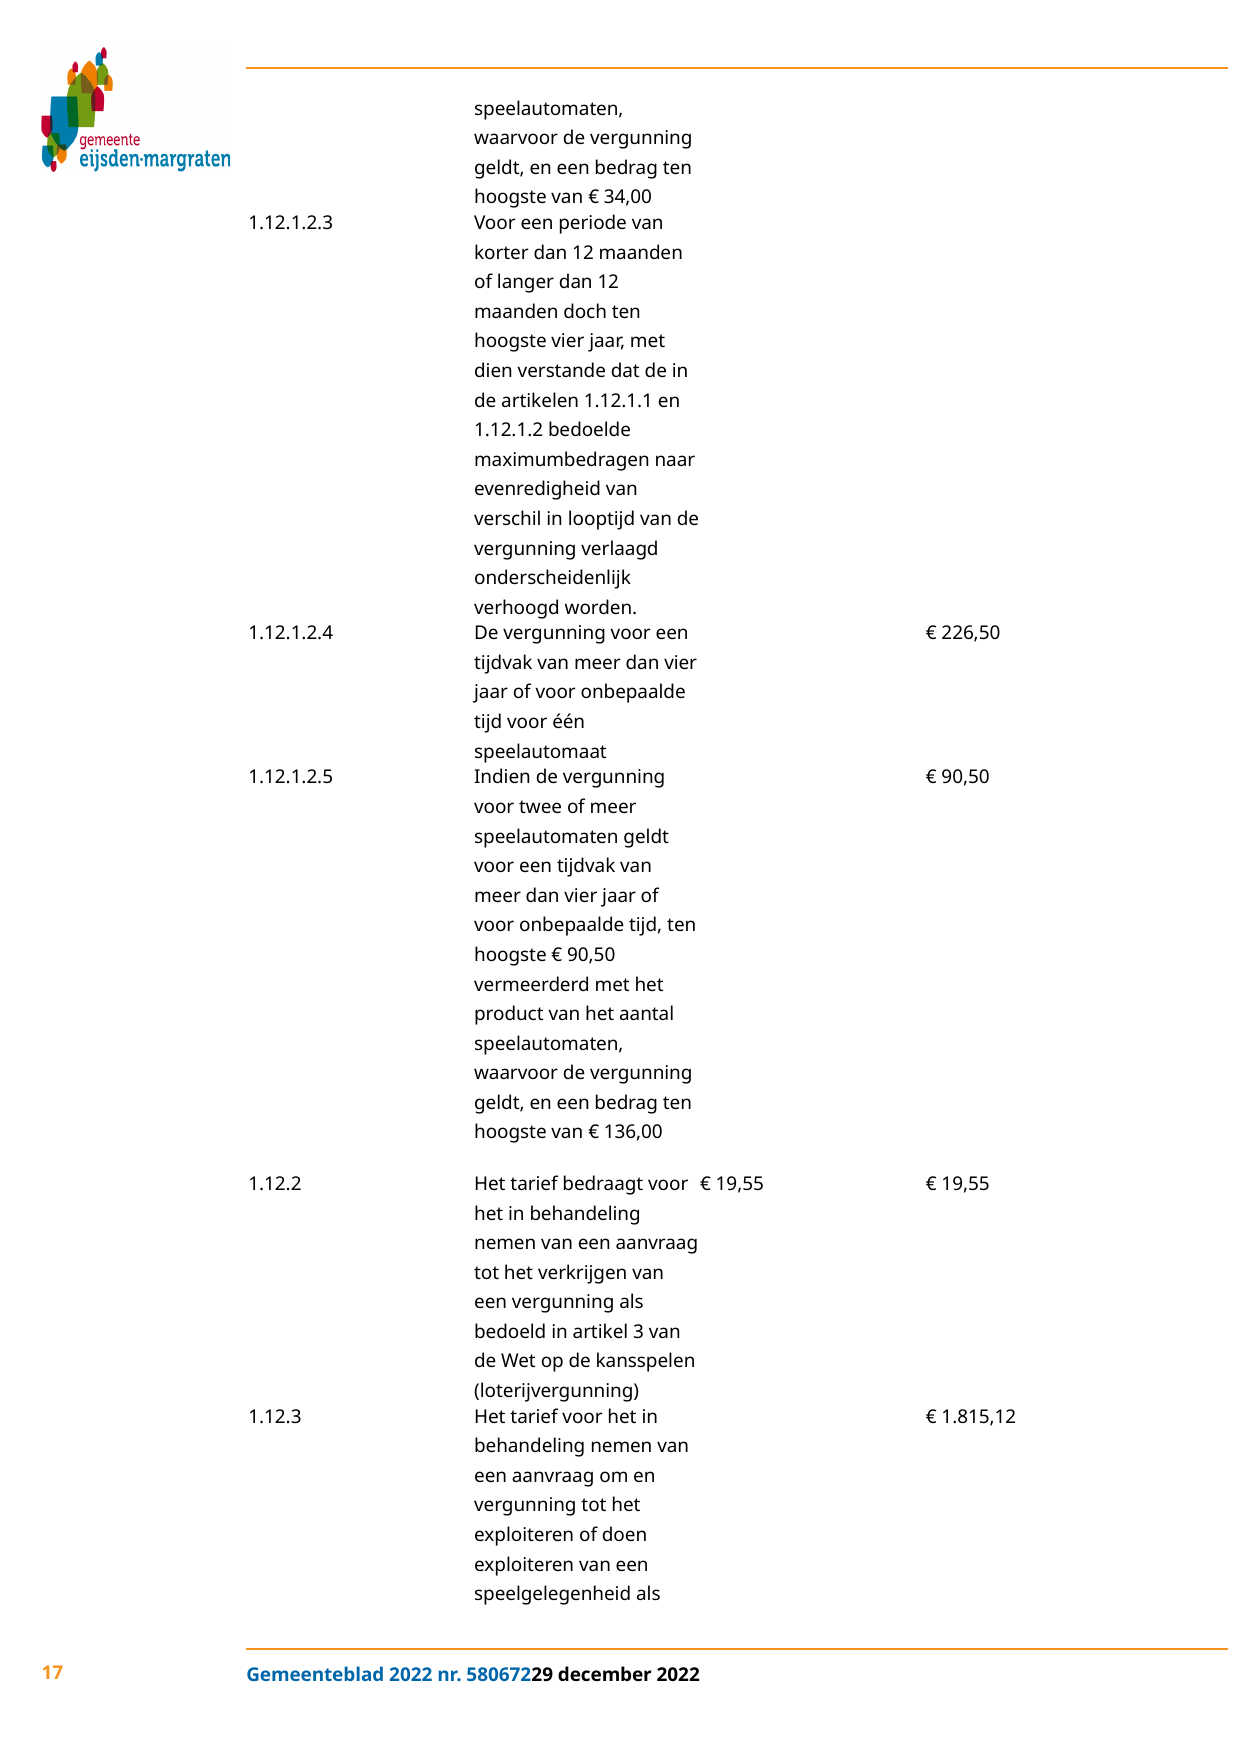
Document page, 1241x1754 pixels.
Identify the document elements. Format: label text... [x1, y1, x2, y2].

table_cell 1.12.1.2.5 [248, 764, 474, 1144]
table_cell De vergunning voor een tijdvak van meer dan vier jaar of voor onbepaalde tijd voor één speelautomaat [474, 620, 700, 764]
picture [41, 47, 231, 172]
table_cell € 226,50 [926, 620, 1152, 764]
table_cell [700, 764, 926, 1144]
table_cell Voor een periode van korter dan 12 maanden of langer dan 12 maanden doch ten hoogste vier jaar, met dien verstande dat de in de artikelen 1.12.1.1 en 1.12.1.2 bedoelde maximumbedragen naar evenredigheid van verschil in looptijd van de vergunning verlaagd onderscheidenlijk verhoogd worden. [474, 209, 700, 619]
table_cell € 19,55 [926, 1170, 1152, 1403]
table_cell [700, 95, 926, 209]
table_cell 1.12.1.2.3 [248, 209, 474, 619]
table_cell [926, 209, 1152, 619]
table_cell [700, 209, 926, 619]
table_cell Het tarief voor het in behandeling nemen van een aanvraag om en vergunning tot het exploiteren of doen exploiteren van een speelgelegenheid als [474, 1403, 700, 1606]
table_cell € 19,55 [700, 1170, 926, 1403]
table_cell 1.12.2 [248, 1170, 474, 1403]
table_cell [926, 95, 1152, 209]
table_cell Het tarief bedraagt voor het in behandeling nemen van een aanvraag tot het verkrijgen van een vergunning als bedoeld in artikel 3 van de Wet op de kansspelen (loterijvergunning) [474, 1170, 700, 1403]
table_cell [474, 1144, 700, 1170]
table_cell [700, 620, 926, 764]
table_cell Indien de vergunning voor twee of meer speelautomaten geldt voor een tijdvak van meer dan vier jaar of voor onbepaalde tijd, ten hoogste € 90,50 vermeerderd met het product van het aantal speelautomaten, waarvoor de vergunning geldt, en een bedrag ten hoogste van € 136,00 [474, 764, 700, 1144]
table_cell € 90,50 [926, 764, 1152, 1144]
table_cell € 1.815,12 [926, 1403, 1152, 1606]
table_cell [700, 1403, 926, 1606]
table_cell [248, 95, 474, 209]
table_cell [248, 1144, 474, 1170]
table_cell [926, 1144, 1152, 1170]
table_cell [700, 1144, 926, 1170]
table_cell 1.12.1.2.4 [248, 620, 474, 764]
table_cell speelautomaten, waarvoor de vergunning geldt, en een bedrag ten hoogste van € 34,00 [474, 95, 700, 209]
table_cell 1.12.3 [248, 1403, 474, 1606]
